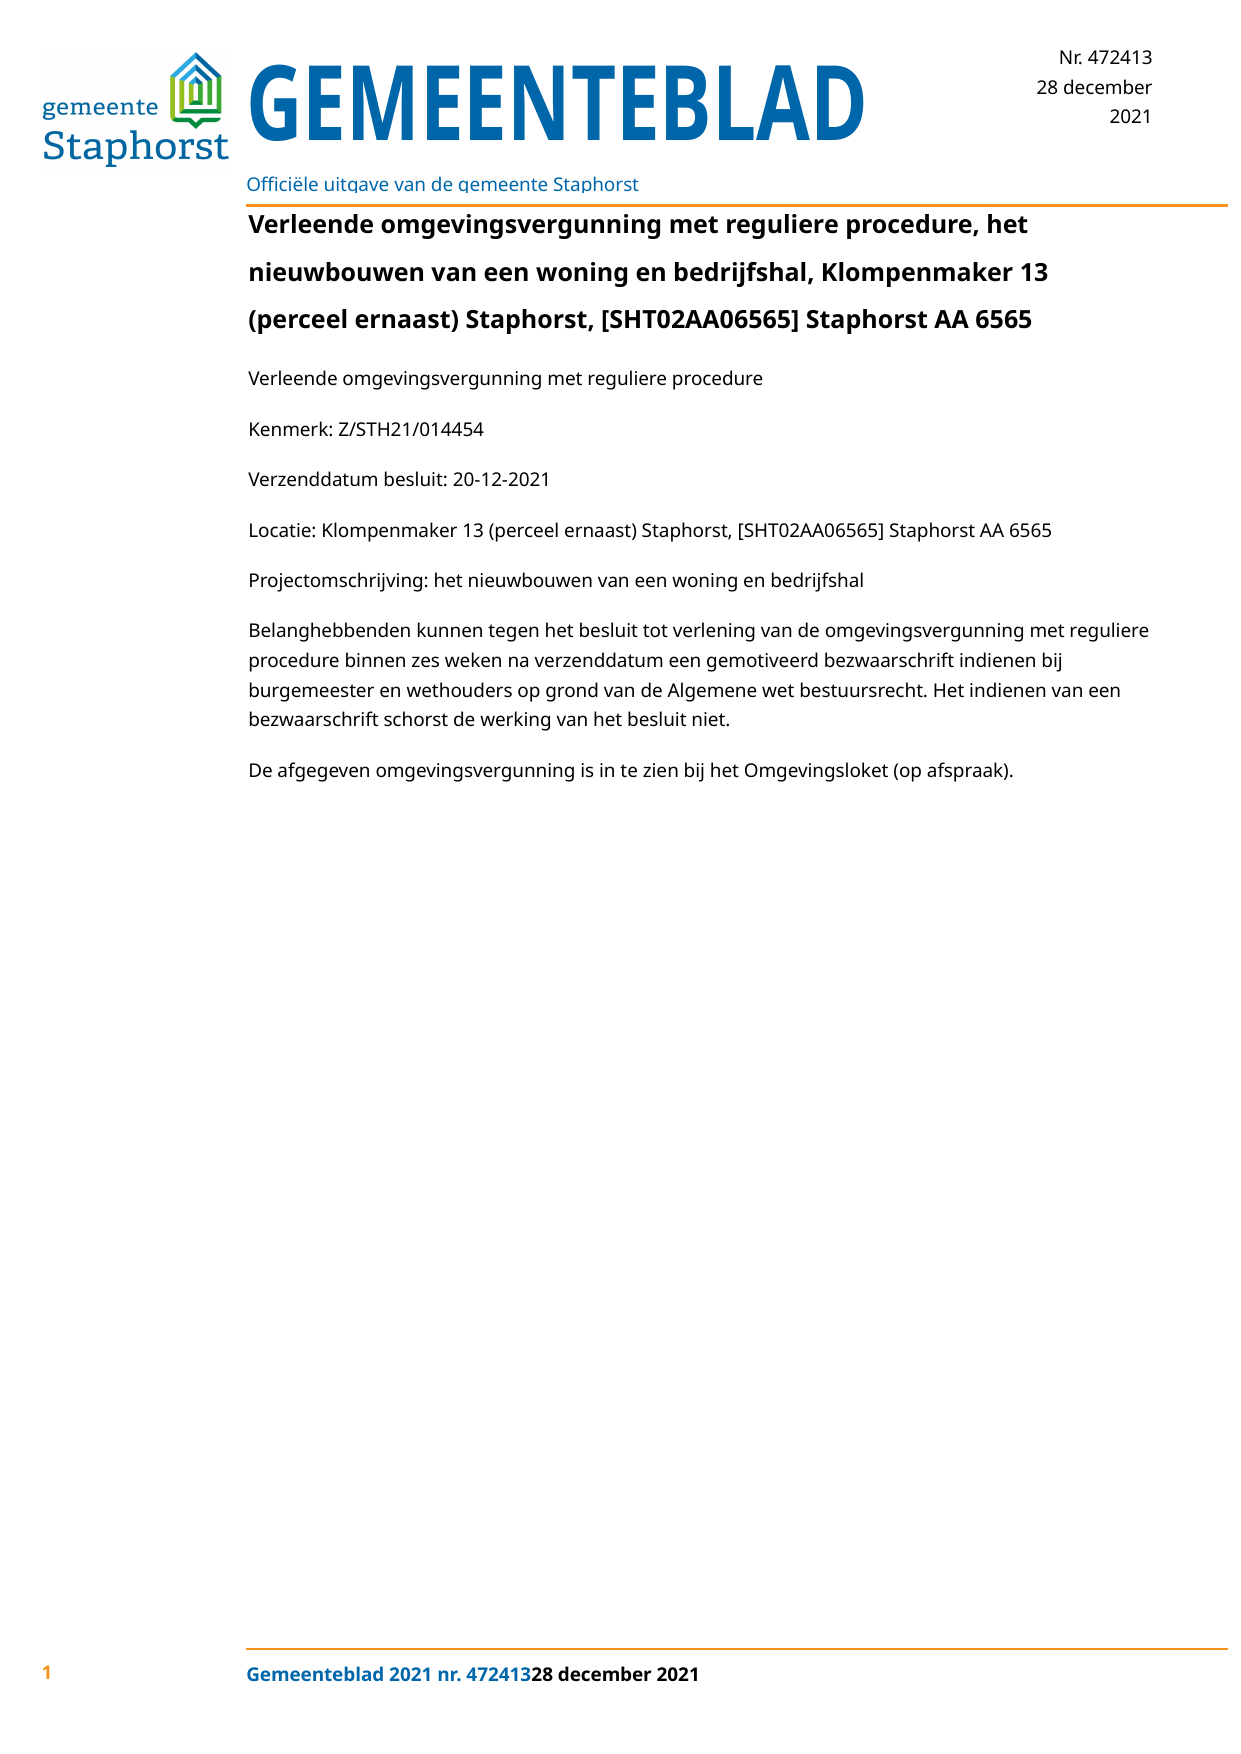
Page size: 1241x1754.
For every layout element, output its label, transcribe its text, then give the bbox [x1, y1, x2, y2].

text Kenmerk: Z/STH21/014454 [248, 416, 1152, 442]
text Verzenddatum besluit: 20-12-2021 [248, 466, 1152, 492]
picture [41, 47, 231, 172]
text Belanghebbenden kunnen tegen het besluit tot verlening van de omgevingsvergunning met reguliere procedure binnen zes weken na verzenddatum een gemotiveerd bezwaarschrift indienen bij burgemeester en wethouders op grond van de Algemene wet bestuursrecht. Het indienen van een bezwaarschrift schorst de werking van het besluit niet. [248, 618, 1152, 732]
text Projectomschrijving: het nieuwbouwen van een woning en bedrijfshal [248, 567, 1152, 593]
text Verleende omgevingsvergunning met reguliere procedure, het nieuwbouwen van een woning en bedrijfshal, Klompenmaker 13 (perceel ernaast) Staphorst, [SHT02AA06565] Staphorst AA 6565 [248, 207, 1152, 336]
text Verleende omgevingsvergunning met reguliere procedure [248, 366, 1152, 391]
text Locatie: Klompenmaker 13 (perceel ernaast) Staphorst, [SHT02AA06565] Staphorst AA 6565 [248, 517, 1152, 542]
text De afgegeven omgevingsvergunning is in te zien bij het Omgevingsloket (op afspraak). [248, 757, 1152, 782]
